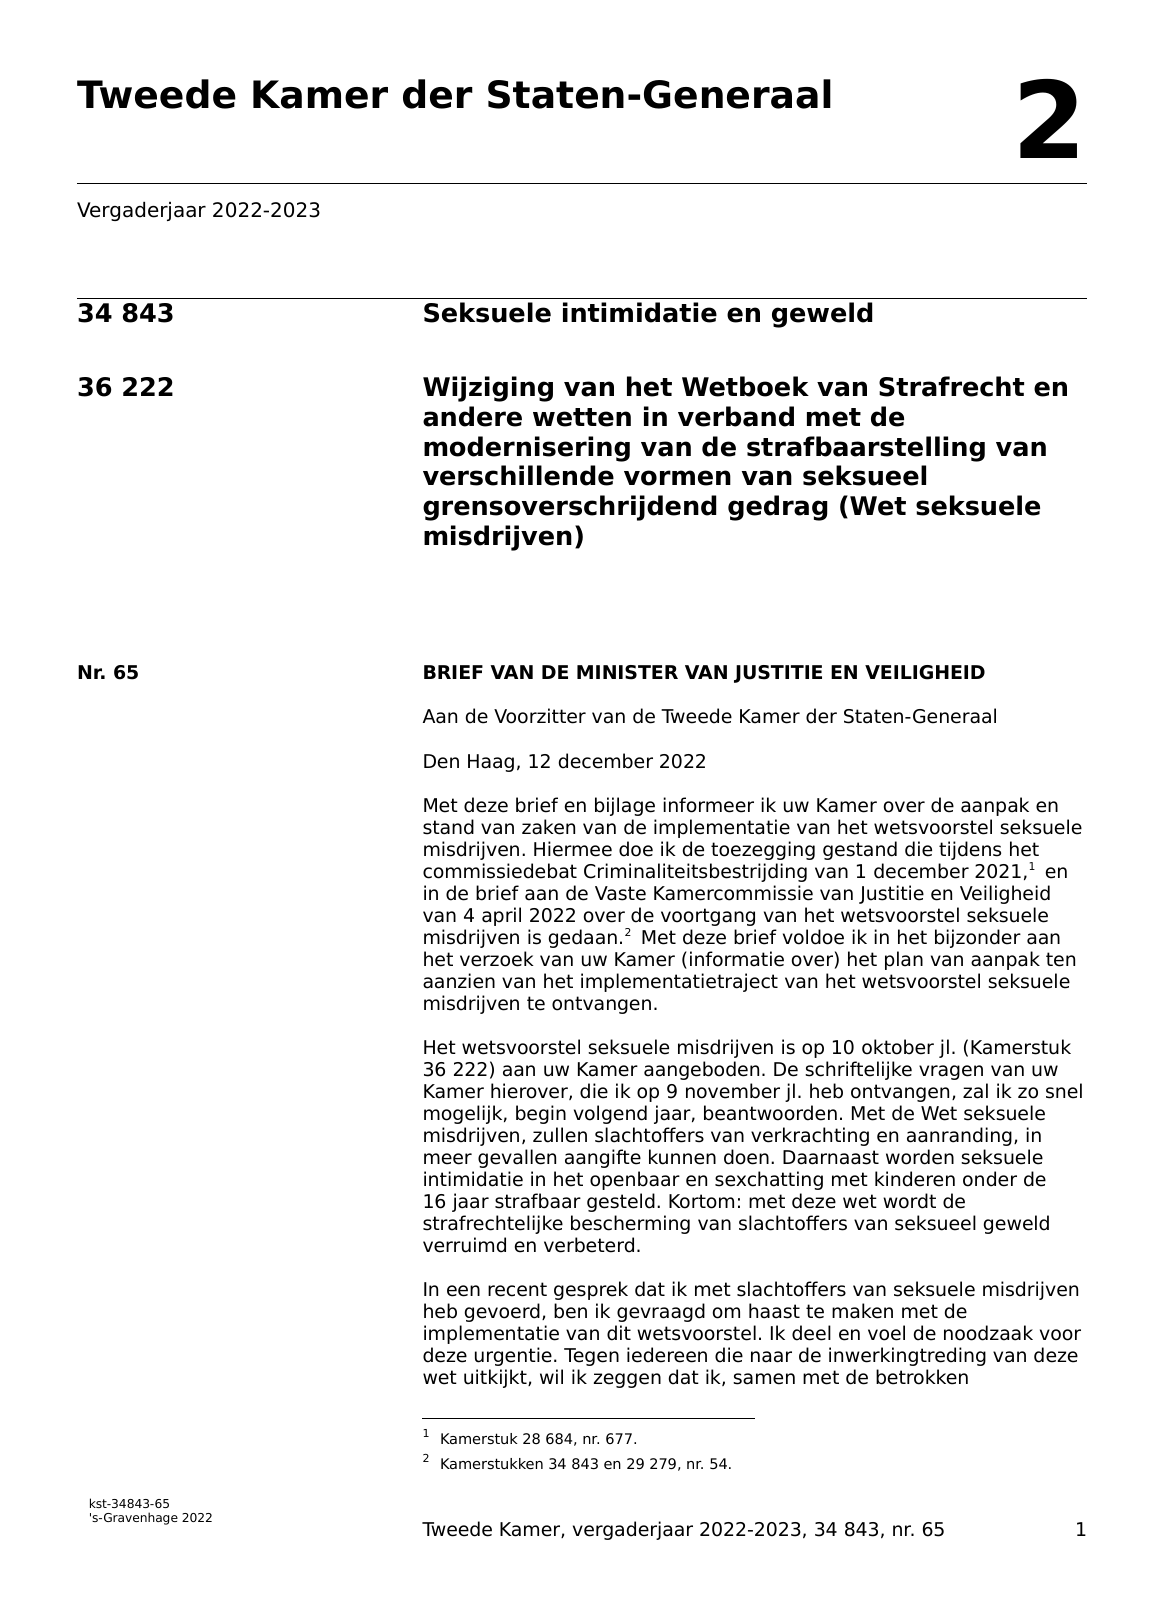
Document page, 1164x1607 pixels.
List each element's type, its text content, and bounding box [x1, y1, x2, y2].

text Aan de Voorzitter van de Tweede Kamer der Staten-Generaal [422, 706, 1087, 728]
text Kamerstukken 34 843 en 29 279, nr. 54. [422, 1452, 1087, 1474]
subtitle Nr. 65 BRIEF VAN DE MINISTER VAN JUSTITIE EN VEILIGHEID [77, 662, 1087, 684]
text kst-34843-65 [88, 1497, 323, 1511]
text In een recent gesprek dat ik met slachtoffers van seksuele misdrijven heb gevoerd, ben ik gevraagd om haast te maken met de implementatie van dit wetsvoorstel. Ik deel en voel de noodzaak voor deze urgentie. Tegen iedereen die naar de inwerkingtreding van deze wet uitkijkt, wil ik zeggen dat ik, samen met de betrokken [422, 1279, 1087, 1388]
text Den Haag, 12 december 2022 [422, 751, 1087, 772]
subtitle 34 843 Seksuele intimidatie en geweld [77, 299, 1087, 329]
text Met deze brief en bijlage informeer ik uw Kamer over de aanpak en stand van zaken van de implementatie van het wetsvoorstel seksuele misdrijven. Hiermee doe ik de toezegging gestand die tijdens het commissiedebat Criminaliteitsbestrijding van 1 december 2021, en in de brief aan de Vaste Kamercommissie van Justitie en Veiligheid van 4 april 2022 over de voortgang van het wetsvoorstel seksuele misdrijven is gedaan. Met deze brief voldoe ik in het bijzonder aan het verzoek van uw Kamer (informatie over) het plan van aanpak ten aanzien van het implementatietraject van het wetsvoorstel seksuele misdrijven te ontvangen. [422, 795, 1087, 1014]
text Het wetsvoorstel seksuele misdrijven is op 10 oktober jl. (Kamerstuk 36 222) aan uw Kamer aangeboden. De schriftelijke vragen van uw Kamer hierover, die ik op 9 november jl. heb ontvangen, zal ik zo snel mogelijk, begin volgend jaar, beantwoorden. Met de Wet seksuele misdrijven, zullen slachtoffers van verkrachting en aanranding, in meer gevallen aangifte kunnen doen. Daarnaast worden seksuele intimidatie in het openbaar en sexchatting met kinderen onder de 16 jaar strafbaar gesteld. Kortom: met deze wet wordt de strafrechtelijke bescherming van slachtoffers van seksueel geweld verruimd en verbeterd. [422, 1037, 1087, 1256]
table_cell Vergaderjaar 2022-2023 [77, 184, 1087, 298]
table_header 2 [886, 59, 1087, 183]
text Kamerstuk 28 684, nr. 677. [422, 1427, 1087, 1449]
subtitle 36 222 Wijziging van het Wetboek van Strafrecht en andere wetten in verband met de modernisering van de strafbaarstelling van verschillende vormen van seksueel grensoverschrijdend gedrag (Wet seksuele misdrijven) [77, 373, 1087, 551]
table_header Tweede Kamer der Staten-Generaal [77, 59, 886, 183]
text 's-Gravenhage 2022 [88, 1511, 323, 1525]
